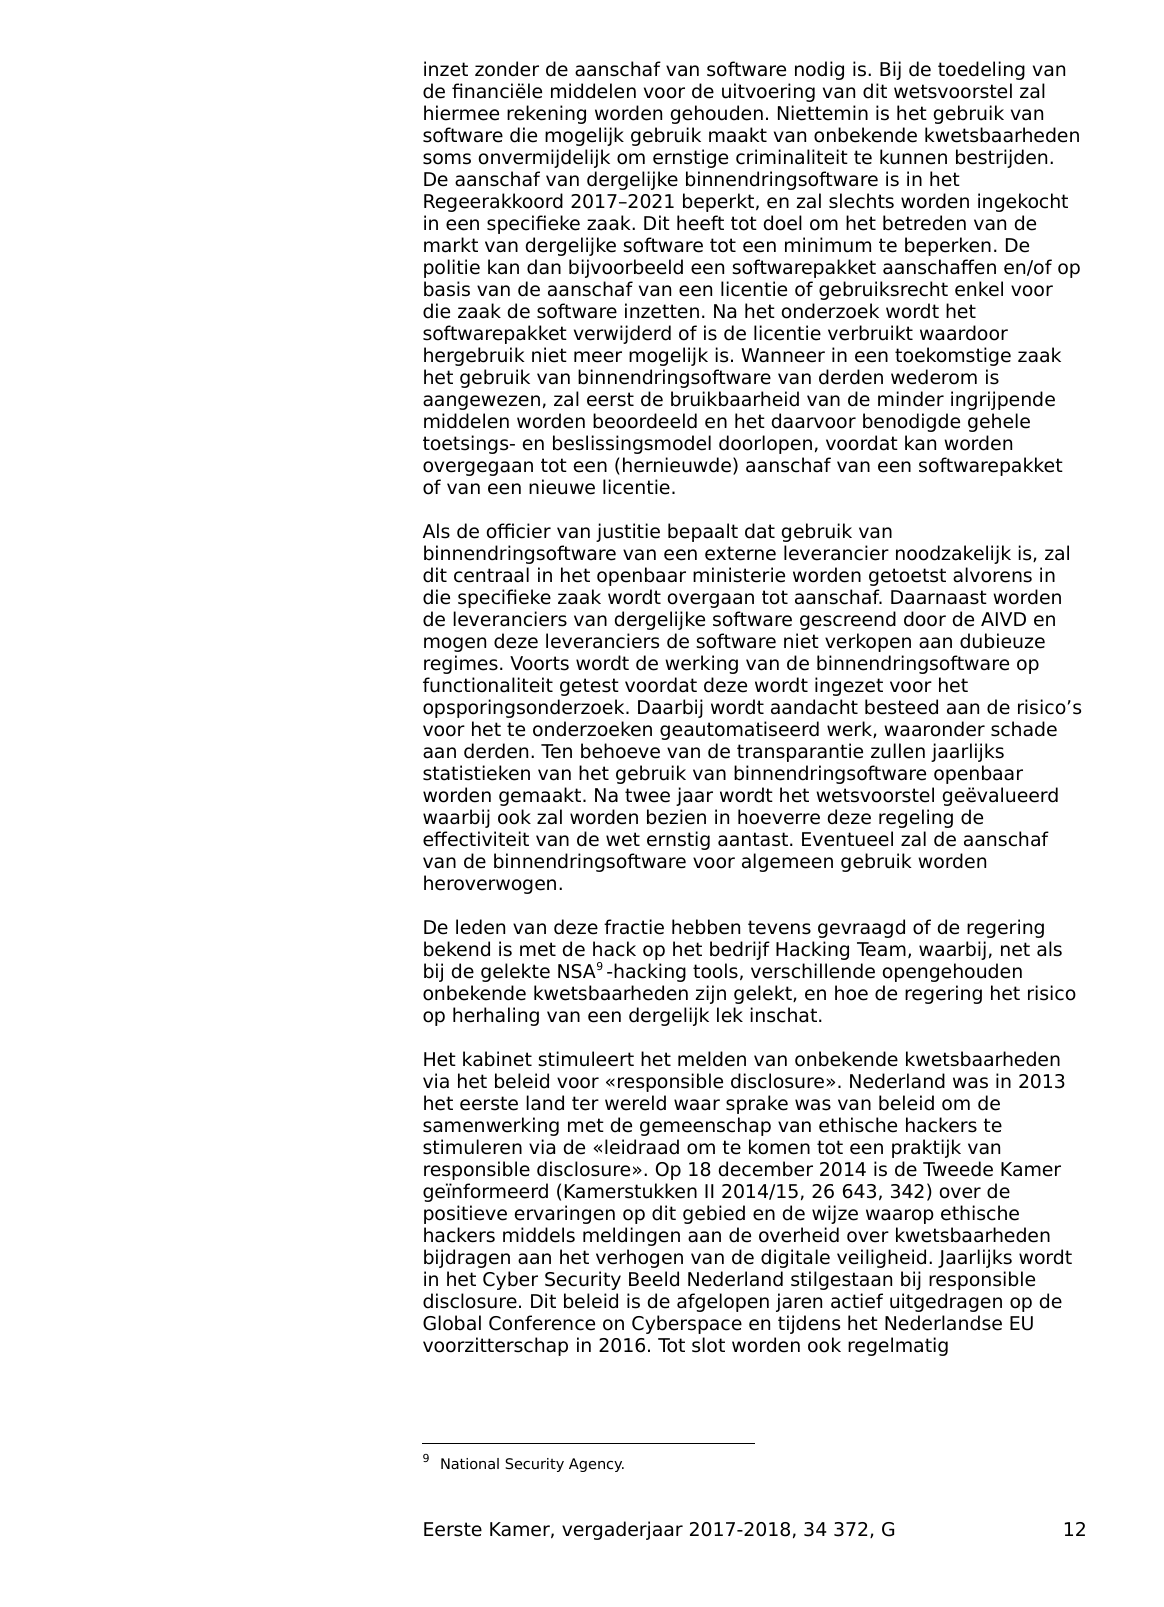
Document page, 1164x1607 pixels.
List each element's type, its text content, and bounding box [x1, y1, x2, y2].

text inzet zonder de aanschaf van software nodig is. Bij de toedeling van de financiële middelen voor de uitvoering van dit wetsvoorstel zal hiermee rekening worden gehouden. Niettemin is het gebruik van software die mogelijk gebruik maakt van onbekende kwetsbaarheden soms onvermijdelijk om ernstige criminaliteit te kunnen bestrijden. De aanschaf van dergelijke binnendringsoftware is in het Regeerakkoord 2017–2021 beperkt, en zal slechts worden ingekocht in een specifieke zaak. Dit heeft tot doel om het betreden van de markt van dergelijke software tot een minimum te beperken. De politie kan dan bijvoorbeeld een softwarepakket aanschaffen en/of op basis van de aanschaf van een licentie of gebruiksrecht enkel voor die zaak de software inzetten. Na het onderzoek wordt het softwarepakket verwijderd of is de licentie verbruikt waardoor hergebruik niet meer mogelijk is. Wanneer in een toekomstige zaak het gebruik van binnendringsoftware van derden wederom is aangewezen, zal eerst de bruikbaarheid van de minder ingrijpende middelen worden beoordeeld en het daarvoor benodigde gehele toetsings- en beslissingsmodel doorlopen, voordat kan worden overgegaan tot een (hernieuwde) aanschaf van een softwarepakket of van een nieuwe licentie. [422, 59, 1087, 499]
text Als de officier van justitie bepaalt dat gebruik van binnendringsoftware van een externe leverancier noodzakelijk is, zal dit centraal in het openbaar ministerie worden getoetst alvorens in die specifieke zaak wordt overgaan tot aanschaf. Daarnaast worden de leveranciers van dergelijke software gescreend door de AIVD en mogen deze leveranciers de software niet verkopen aan dubieuze regimes. Voorts wordt de werking van de binnendringsoftware op functionaliteit getest voordat deze wordt ingezet voor het opsporingsonderzoek. Daarbij wordt aandacht besteed aan de risico’s voor het te onderzoeken geautomatiseerd werk, waaronder schade aan derden. Ten behoeve van de transparantie zullen jaarlijks statistieken van het gebruik van binnendringsoftware openbaar worden gemaakt. Na twee jaar wordt het wetsvoorstel geëvalueerd waarbij ook zal worden bezien in hoeverre deze regeling de effectiviteit van de wet ernstig aantast. Eventueel zal de aanschaf van de binnendringsoftware voor algemeen gebruik worden heroverwogen. [422, 521, 1087, 894]
text De leden van deze fractie hebben tevens gevraagd of de regering bekend is met de hack op het bedrijf Hacking Team, waarbij, net als bij de gelekte NSA-hacking tools, verschillende opengehouden onbekende kwetsbaarheden zijn gelekt, en hoe de regering het risico op herhaling van een dergelijk lek inschat. [422, 917, 1087, 1027]
text National Security Agency. [422, 1452, 1087, 1474]
text Het kabinet stimuleert het melden van onbekende kwetsbaarheden via het beleid voor «responsible disclosure». Nederland was in 2013 het eerste land ter wereld waar sprake was van beleid om de samenwerking met de gemeenschap van ethische hackers te stimuleren via de «leidraad om te komen tot een praktijk van responsible disclosure». Op 18 december 2014 is de Tweede Kamer geïnformeerd (Kamerstukken II 2014/15, 26 643, 342) over de positieve ervaringen op dit gebied en de wijze waarop ethische hackers middels meldingen aan de overheid over kwetsbaarheden bijdragen aan het verhogen van de digitale veiligheid. Jaarlijks wordt in het Cyber Security Beeld Nederland stilgestaan bij responsible disclosure. Dit beleid is de afgelopen jaren actief uitgedragen op de Global Conference on Cyberspace en tijdens het Nederlandse EU voorzitterschap in 2016. Tot slot worden ook regelmatig [422, 1049, 1087, 1356]
